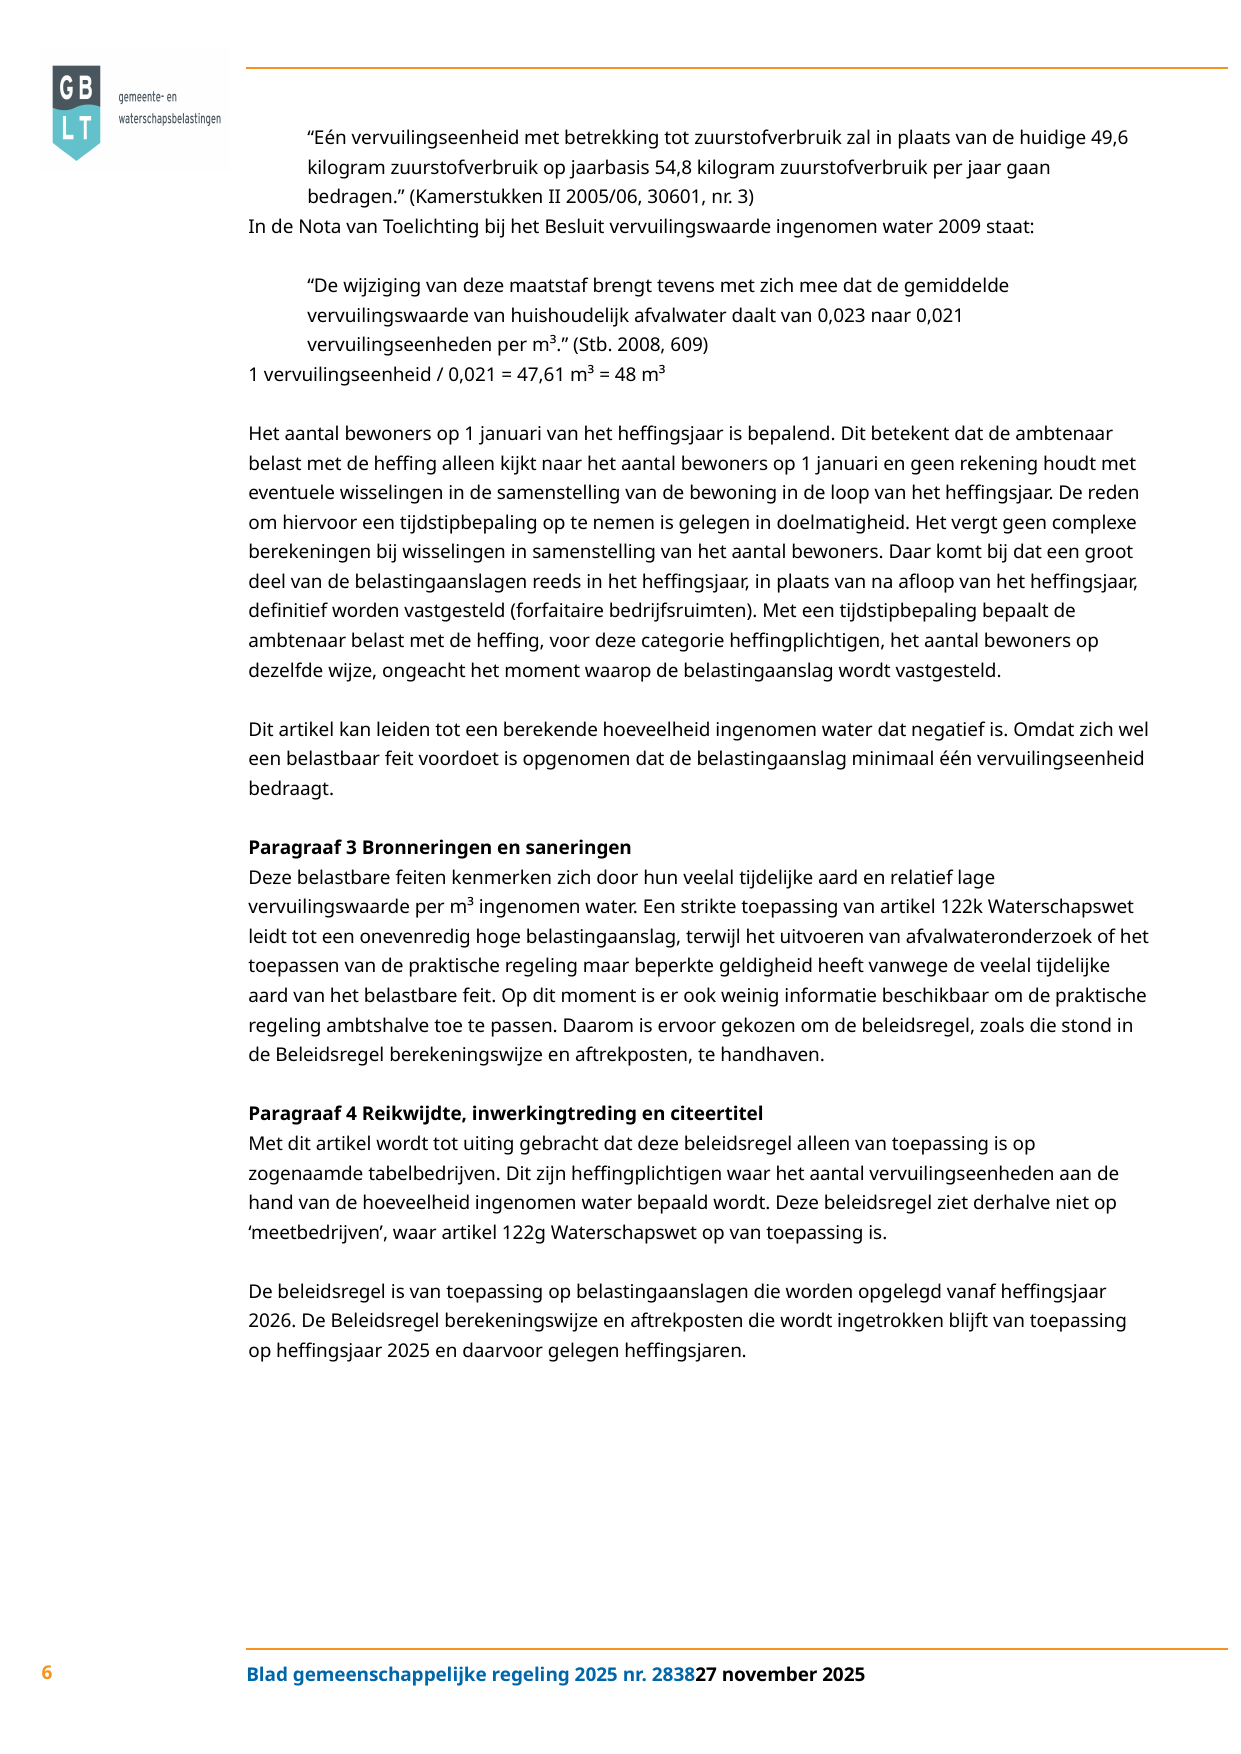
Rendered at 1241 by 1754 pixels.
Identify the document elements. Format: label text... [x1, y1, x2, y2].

text Het aantal bewoners op 1 januari van het heffingsjaar is bepalend. Dit betekent dat de ambtenaar belast met de heffing alleen kijkt naar het aantal bewoners op 1 januari en geen rekening houdt met eventuele wisselingen in de samenstelling van de bewoning in de loop van het heffingsjaar. De reden om hiervoor een tijdstipbepaling op te nemen is gelegen in doelmatigheid. Het vergt geen complexe berekeningen bij wisselingen in samenstelling van het aantal bewoners. Daar komt bij dat een groot deel van de belastingaanslagen reeds in het heffingsjaar, in plaats van na afloop van het heffingsjaar, definitief worden vastgesteld (forfaitaire bedrijfsruimten). Met een tijdstipbepaling bepaalt de ambtenaar belast met de heffing, voor deze categorie heffingplichtigen, het aantal bewoners op dezelfde wijze, ongeacht het moment waarop de belastingaanslag wordt vastgesteld. [248, 420, 1152, 683]
text In de Nota van Toelichting bij het Besluit vervuilingswaarde ingenomen water 2009 staat: [248, 213, 1152, 239]
text Met dit artikel wordt tot uiting gebracht dat deze beleidsregel alleen van toepassing is op zogenaamde tabelbedrijven. Dit zijn heffingplichtigen waar het aantal vervuilingseenheden aan de hand van de hoeveelheid ingenomen water bepaald wordt. Deze beleidsregel ziet derhalve niet op ‘meetbedrijven’, waar artikel 122g Waterschapswet op van toepassing is. [248, 1130, 1152, 1245]
list “Eén vervuilingseenheid met betrekking tot zuurstofverbruik zal in plaats van de huidige 49,6 kilogram zuurstofverbruik op jaarbasis 54,8 kilogram zuurstofverbruik per jaar gaan bedragen.” (Kamerstukken II 2005/06, 30601, nr. 3) [248, 124, 1152, 209]
text Paragraaf 3 Bronneringen en saneringen [248, 834, 1152, 860]
text 1 vervuilingseenheid / 0,021 = 47,61 m³ = 48 m³ [248, 361, 1152, 387]
list “De wijziging van deze maatstaf brengt tevens met zich mee dat de gemiddelde vervuilingswaarde van huishoudelijk afvalwater daalt van 0,023 naar 0,021 vervuilingseenheden per m³.” (Stb. 2008, 609) [248, 272, 1152, 357]
text Deze belastbare feiten kenmerken zich door hun veelal tijdelijke aard en relatief lage vervuilingswaarde per m³ ingenomen water. Een strikte toepassing van artikel 122k Waterschapswet leidt tot een onevenredig hoge belastingaanslag, terwijl het uitvoeren van afvalwateronderzoek of het toepassen van de praktische regeling maar beperkte geldigheid heeft vanwege de veelal tijdelijke aard van het belastbare feit. Op dit moment is er ook weinig informatie beschikbaar om de praktische regeling ambtshalve toe te passen. Daarom is ervoor gekozen om de beleidsregel, zoals die stond in de Beleidsregel berekeningswijze en aftrekposten, te handhaven. [248, 864, 1152, 1067]
text Paragraaf 4 Reikwijdte, inwerkingtreding en citeertitel [248, 1101, 1152, 1126]
text Dit artikel kan leiden tot een berekende hoeveelheid ingenomen water dat negatief is. Omdat zich wel een belastbaar feit voordoet is opgenomen dat de belastingaanslag minimaal één vervuilingseenheid bedraagt. [248, 716, 1152, 801]
text De beleidsregel is van toepassing op belastingaanslagen die worden opgelegd vanaf heffingsjaar 2026. De Beleidsregel berekeningswijze en aftrekposten die wordt ingetrokken blijft van toepassing op heffingsjaar 2025 en daarvoor gelegen heffingsjaren. [248, 1278, 1152, 1363]
picture [41, 47, 231, 172]
